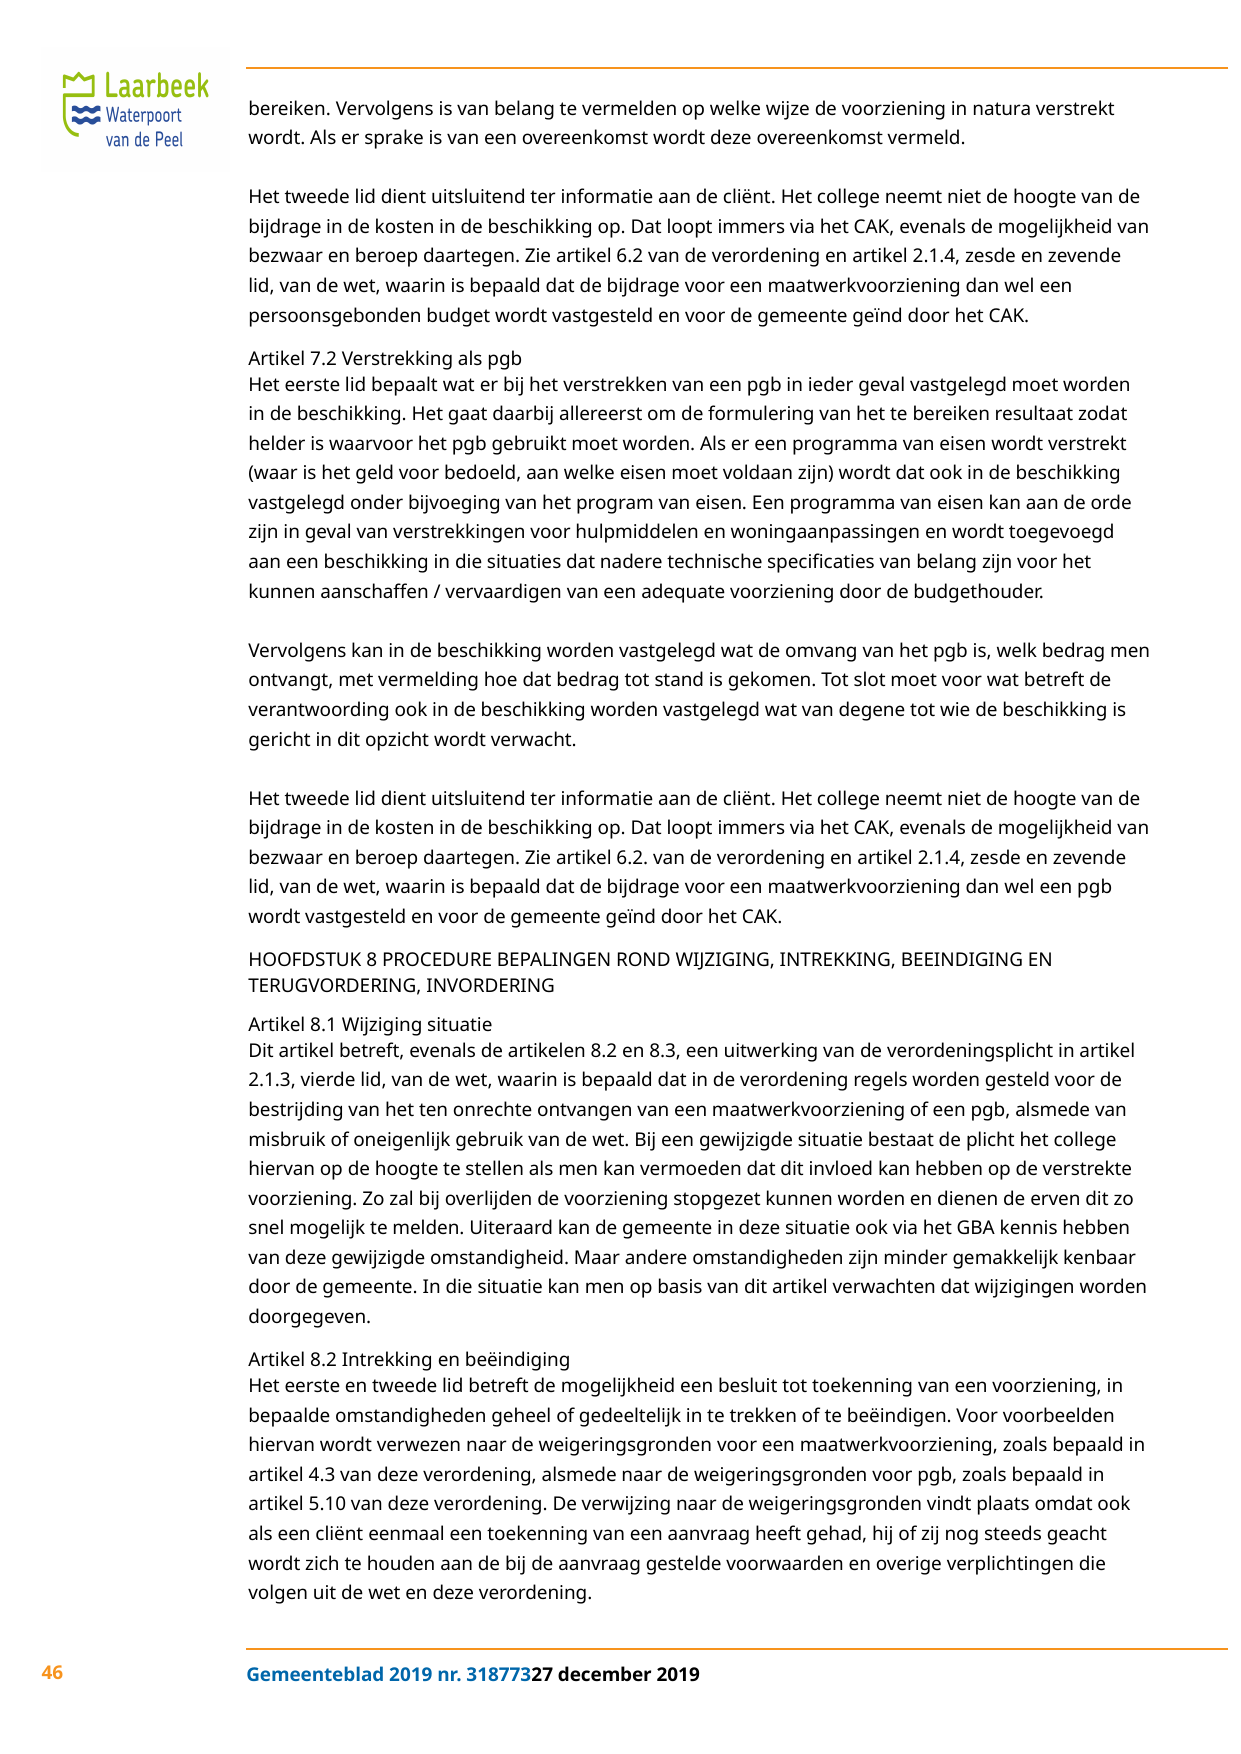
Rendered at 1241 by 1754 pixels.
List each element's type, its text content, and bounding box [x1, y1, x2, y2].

text Het tweede lid dient uitsluitend ter informatie aan de cliënt. Het college neemt niet de hoogte van de bijdrage in de kosten in de beschikking op. Dat loopt immers via het CAK, evenals de mogelijkheid van bezwaar en beroep daartegen. Zie artikel 6.2. van de verordening en artikel 2.1.4, zesde en zevende lid, van de wet, waarin is bepaald dat de bijdrage voor een maatwerkvoorziening dan wel een pgb wordt vastgesteld en voor de gemeente geïnd door het CAK. [248, 785, 1152, 929]
picture [41, 47, 231, 172]
text Het eerste lid bepaalt wat er bij het verstrekken van een pgb in ieder geval vastgelegd moet worden in de beschikking. Het gaat daarbij allereerst om de formulering van het te bereiken resultaat zodat helder is waarvoor het pgb gebruikt moet worden. Als er een programma van eisen wordt verstrekt (waar is het geld voor bedoeld, aan welke eisen moet voldaan zijn) wordt dat ook in de beschikking vastgelegd onder bijvoeging van het program van eisen. Een programma van eisen kan aan de orde zijn in geval van verstrekkingen voor hulpmiddelen en woningaanpassingen en wordt toegevoegd aan een beschikking in die situaties dat nadere technische specificaties van belang zijn voor het kunnen aanschaffen / vervaardigen van een adequate voorziening door de budgethouder. [248, 371, 1152, 603]
text Vervolgens kan in de beschikking worden vastgelegd wat de omvang van het pgb is, welk bedrag men ontvangt, met vermelding hoe dat bedrag tot stand is gekomen. Tot slot moet voor wat betreft de verantwoording ook in de beschikking worden vastgelegd wat van degene tot wie de beschikking is gericht in dit opzicht wordt verwacht. [248, 637, 1152, 751]
text bereiken. Vervolgens is van belang te vermelden op welke wijze de voorziening in natura verstrekt wordt. Als er sprake is van een overeenkomst wordt deze overeenkomst vermeld. [248, 95, 1152, 150]
text Dit artikel betreft, evenals de artikelen 8.2 en 8.3, een uitwerking van de verordeningsplicht in artikel 2.1.3, vierde lid, van de wet, waarin is bepaald dat in de verordening regels worden gesteld voor de bestrijding van het ten onrechte ontvangen van een maatwerkvoorziening of een pgb, alsmede van misbruik of oneigenlijk gebruik van de wet. Bij een gewijzigde situatie bestaat de plicht het college hiervan op de hoogte te stellen als men kan vermoeden dat dit invloed kan hebben op de verstrekte voorziening. Zo zal bij overlijden de voorziening stopgezet kunnen worden en dienen de erven dit zo snel mogelijk te melden. Uiteraard kan de gemeente in deze situatie ook via het GBA kennis hebben van deze gewijzigde omstandigheid. Maar andere omstandigheden zijn minder gemakkelijk kenbaar door de gemeente. In die situatie kan men op basis van dit artikel verwachten dat wijzigingen worden doorgegeven. [248, 1037, 1152, 1329]
text Artikel 8.2 Intrekking en beëindiging [248, 1346, 1152, 1372]
text Artikel 8.1 Wijziging situatie [248, 1011, 1152, 1037]
text Het tweede lid dient uitsluitend ter informatie aan de cliënt. Het college neemt niet de hoogte van de bijdrage in de kosten in de beschikking op. Dat loopt immers via het CAK, evenals de mogelijkheid van bezwaar en beroep daartegen. Zie artikel 6.2 van de verordening en artikel 2.1.4, zesde en zevende lid, van de wet, waarin is bepaald dat de bijdrage voor een maatwerkvoorziening dan wel een persoonsgebonden budget wordt vastgesteld en voor de gemeente geïnd door het CAK. [248, 183, 1152, 328]
text HOOFDSTUK 8 PROCEDURE BEPALINGEN ROND WIJZIGING, INTREKKING, BEEINDIGING EN TERUGVORDERING, INVORDERING [248, 946, 1152, 998]
text Het eerste en tweede lid betreft de mogelijkheid een besluit tot toekenning van een voorziening, in bepaalde omstandigheden geheel of gedeeltelijk in te trekken of te beëindigen. Voor voorbeelden hiervan wordt verwezen naar de weigeringsgronden voor een maatwerkvoorziening, zoals bepaald in artikel 4.3 van deze verordening, alsmede naar de weigeringsgronden voor pgb, zoals bepaald in artikel 5.10 van deze verordening. De verwijzing naar de weigeringsgronden vindt plaats omdat ook als een cliënt eenmaal een toekenning van een aanvraag heeft gehad, hij of zij nog steeds geacht wordt zich te houden aan de bij de aanvraag gestelde voorwaarden en overige verplichtingen die volgen uit de wet en deze verordening. [248, 1372, 1152, 1605]
text Artikel 7.2 Verstrekking als pgb [248, 345, 1152, 371]
